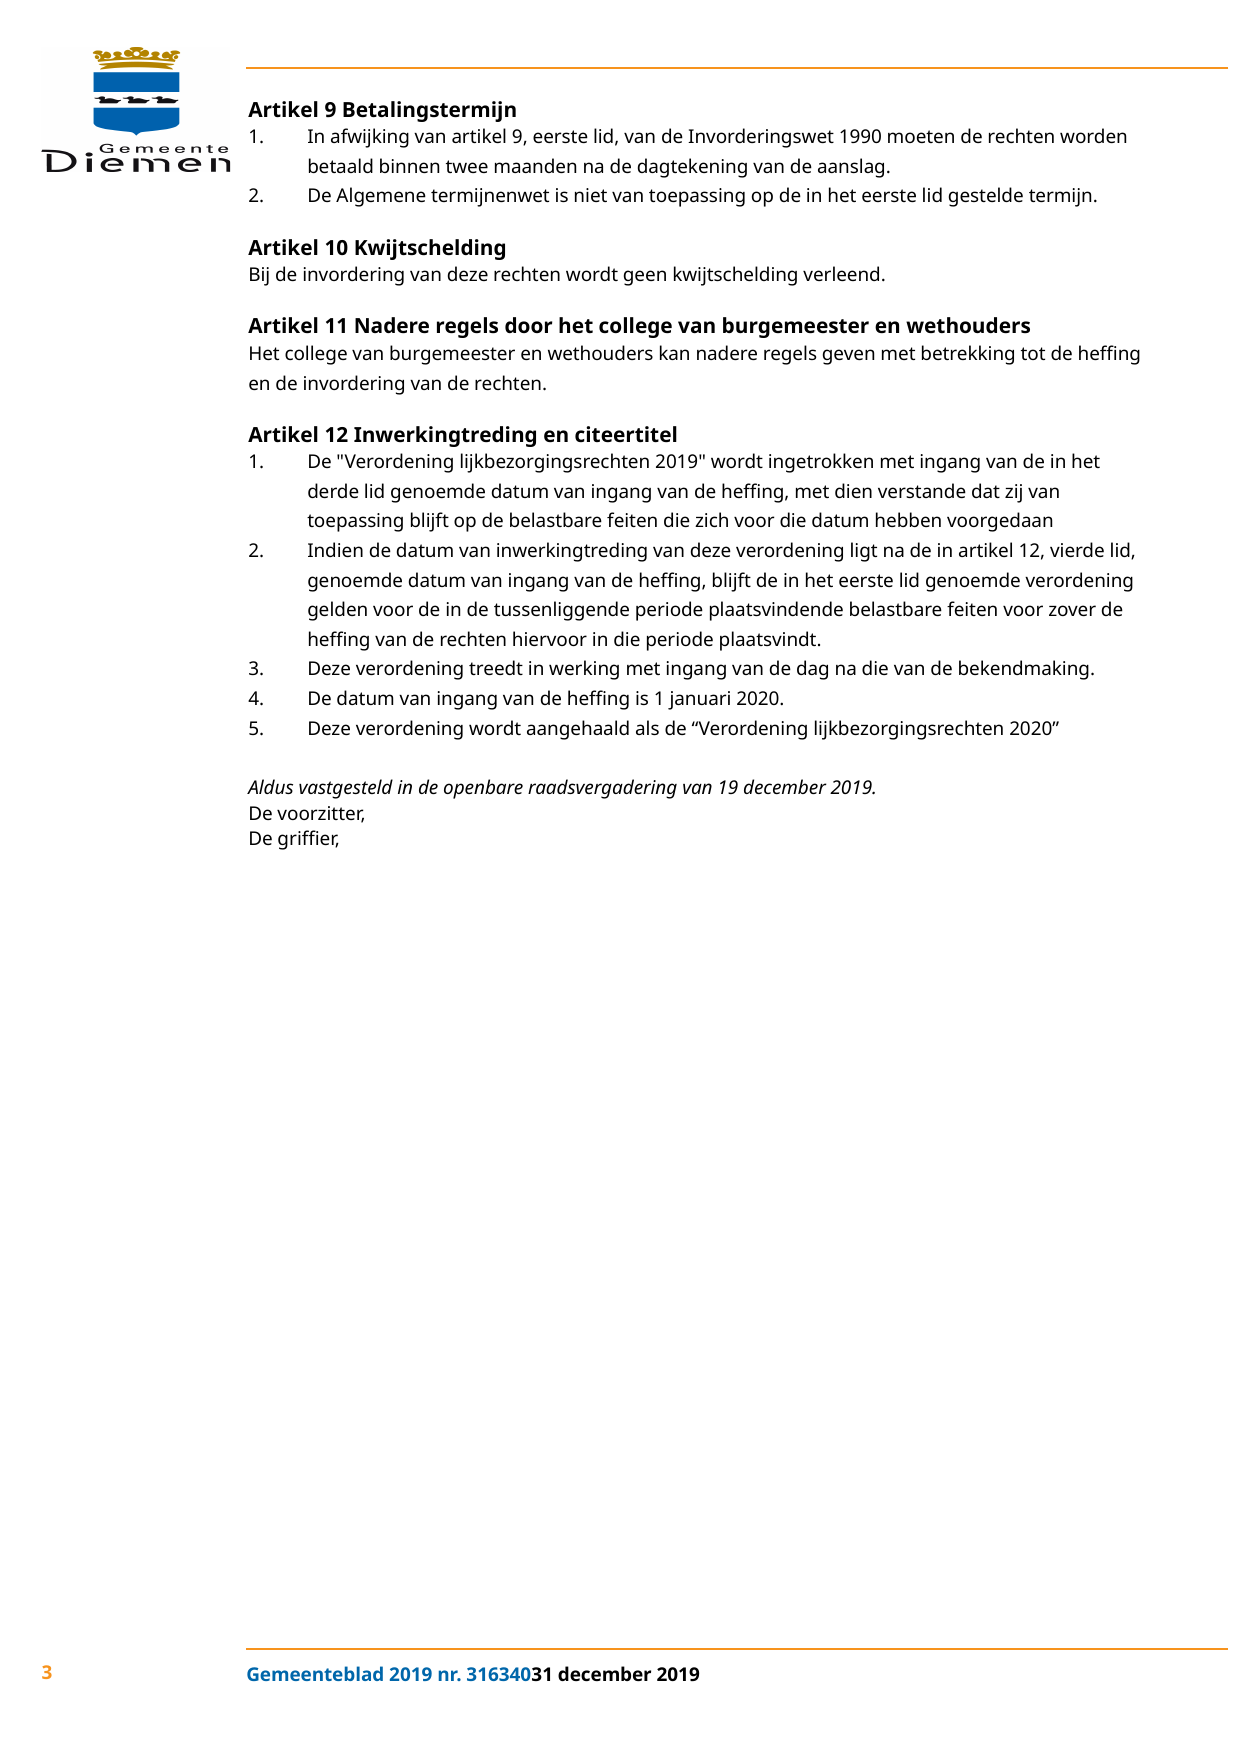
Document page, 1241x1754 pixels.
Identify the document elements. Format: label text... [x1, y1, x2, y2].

list Indien de datum van inwerkingtreding van deze verordening ligt na de in artikel 12, vierde lid, genoemde datum van ingang van de heffing, blijft de in het eerste lid genoemde verordening gelden voor de in de tussenliggende periode plaatsvindende belastbare feiten voor zover de heffing van de rechten hiervoor in die periode plaatsvindt. [248, 537, 1152, 652]
text Het college van burgemeester en wethouders kan nadere regels geven met betrekking tot de heffing en de invordering van de rechten. [248, 340, 1152, 395]
list In afwijking van artikel 9, eerste lid, van de Invorderingswet 1990 moeten de rechten worden betaald binnen twee maanden na de dagtekening van de aanslag. [248, 123, 1152, 178]
text Artikel 9 Betalingstermijn [248, 95, 1152, 123]
list De Algemene termijnenwet is niet van toepassing op de in het eerste lid gestelde termijn. [248, 182, 1152, 208]
text Artikel 12 Inwerkingtreding en citeertitel [248, 420, 1152, 448]
text De voorzitter, [248, 800, 1152, 825]
list De "Verordening lijkbezorgingsrechten 2019" wordt ingetrokken met ingang van de in het derde lid genoemde datum van ingang van de heffing, met dien verstande dat zij van toepassing blijft op de belastbare feiten die zich voor die datum hebben voorgedaan [248, 448, 1152, 533]
text De griffier, [248, 825, 1152, 851]
text Aldus vastgesteld in de openbare raadsvergadering van 19 december 2019. [248, 774, 1152, 800]
list De datum van ingang van de heffing is 1 januari 2020. [248, 685, 1152, 711]
list Deze verordening treedt in werking met ingang van de dag na die van de bekendmaking. [248, 656, 1152, 681]
picture [41, 47, 231, 172]
text Bij de invordering van deze rechten wordt geen kwijtschelding verleend. [248, 261, 1152, 287]
text Artikel 11 Nadere regels door het college van burgemeester en wethouders [248, 312, 1152, 340]
text Artikel 10 Kwijtschelding [248, 233, 1152, 261]
list Deze verordening wordt aangehaald als de “Verordening lijkbezorgingsrechten 2020” [248, 715, 1152, 741]
